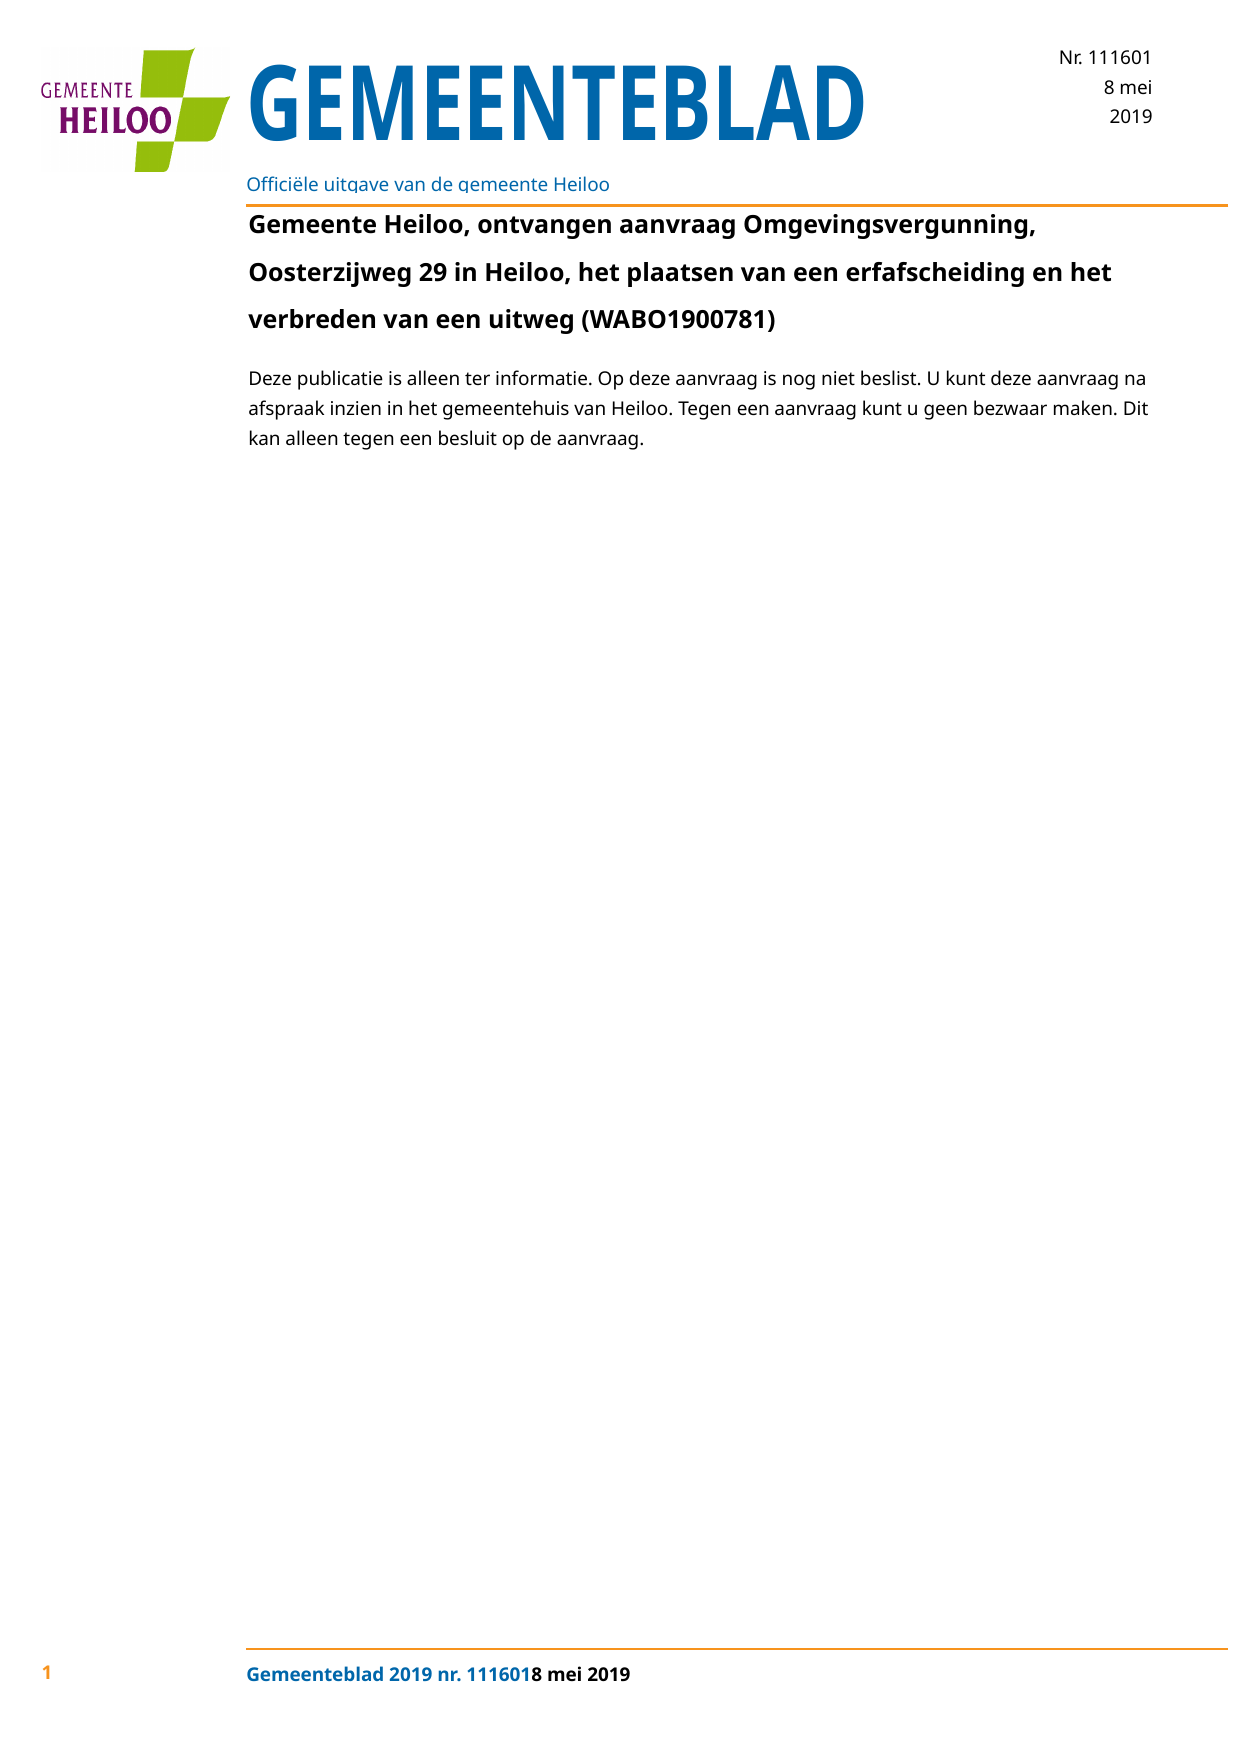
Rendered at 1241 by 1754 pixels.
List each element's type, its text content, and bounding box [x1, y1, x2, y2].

picture [41, 47, 231, 172]
text Gemeente Heiloo, ontvangen aanvraag Omgevingsvergunning, Oosterzijweg 29 in Heiloo, het plaatsen van een erfafscheiding en het verbreden van een uitweg (WABO1900781) [248, 207, 1152, 336]
text Deze publicatie is alleen ter informatie. Op deze aanvraag is nog niet beslist. U kunt deze aanvraag na afspraak inzien in het gemeentehuis van Heiloo. Tegen een aanvraag kunt u geen bezwaar maken. Dit kan alleen tegen een besluit op de aanvraag. [248, 366, 1152, 450]
